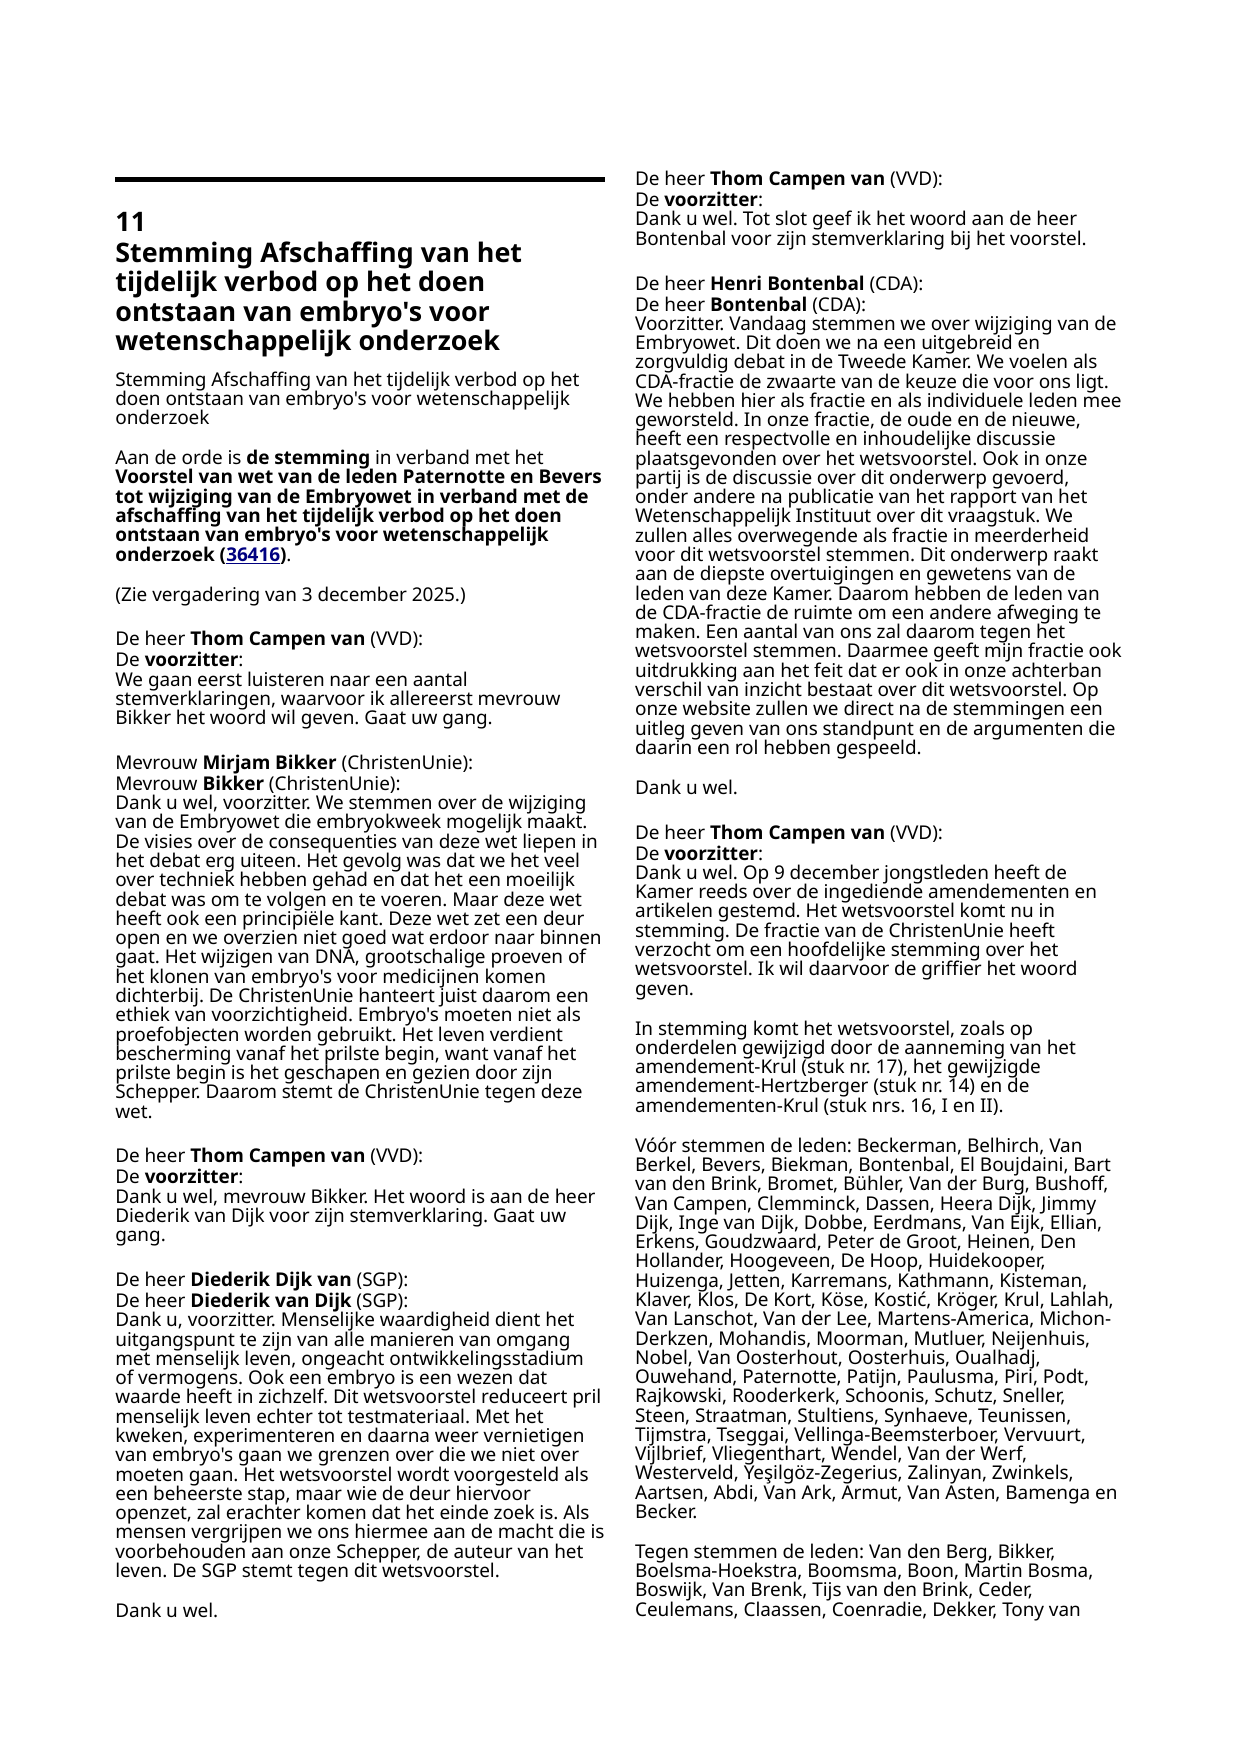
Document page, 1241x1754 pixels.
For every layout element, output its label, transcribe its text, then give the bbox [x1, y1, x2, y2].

text De heer Thom Campen van (VVD): [635, 165, 1125, 191]
text De heer Thom Campen van (VVD): [115, 626, 605, 651]
text Mevrouw Mirjam Bikker (ChristenUnie): [115, 749, 605, 775]
text Stemming Afschaffing van het tijdelijk verbod op het doen ontstaan van embryo's voor wetenschappelijk onderzoek [115, 371, 605, 428]
text De voorzitter: [635, 844, 1125, 864]
text De heer Diederik Dijk van (SGP): [115, 1266, 605, 1292]
text Dank u wel. [635, 779, 1125, 798]
text De voorzitter: [115, 651, 605, 671]
text Dank u wel, voorzitter. We stemmen over de wijziging van de Embryowet die embryokweek mogelijk maakt. De visies over de consequenties van deze wet liepen in het debat erg uiteen. Het gevolg was dat we het veel over techniek hebben gehad en dat het een moeilijk debat was om te volgen en te voeren. Maar deze wet heeft ook een principiële kant. Deze wet zet een deur open en we overzien niet goed wat erdoor naar binnen gaat. Het wijzigen van DNA, grootschalige proeven of het klonen van embryo's voor medicijnen komen dichterbij. De ChristenUnie hanteert juist daarom een ethiek van voorzichtigheid. Embryo's moeten niet als proefobjecten worden gebruikt. Het leven verdient bescherming vanaf het prilste begin, want vanaf het prilste begin is het geschapen en gezien door zijn Schepper. Daarom stemt de ChristenUnie tegen deze wet. [115, 794, 605, 1122]
text Dank u, voorzitter. Menselijke waardigheid dient het uitgangspunt te zijn van alle manieren van omgang met menselijk leven, ongeacht ontwikkelingsstadium of vermogens. Ook een embryo is een wezen dat waarde heeft in zichzelf. Dit wetsvoorstel reduceert pril menselijk leven echter tot testmateriaal. Met het kweken, experimenteren en daarna weer vernietigen van embryo's gaan we grenzen over die we niet over moeten gaan. Het wetsvoorstel wordt voorgesteld als een beheerste stap, maar wie de deur hiervoor openzet, zal erachter komen dat het einde zoek is. Als mensen vergrijpen we ons hiermee aan de macht die is voorbehouden aan onze Schepper, de auteur van het leven. De SGP stemt tegen dit wetsvoorstel. [115, 1311, 605, 1581]
text Stemming Afschaffing van het tijdelijk verbod op het doen ontstaan van embryo's voor wetenschappelijk onderzoek [115, 239, 605, 371]
text De voorzitter: [635, 191, 1125, 210]
text Aan de orde is de stemming in verband met het Voorstel van wet van de leden Paternotte en Bevers tot wijziging van de Embryowet in verband met de afschaffing van het tijdelijk verbod op het doen ontstaan van embryo's voor wetenschappelijk onderzoek (36416). [115, 449, 605, 565]
text De heer Bontenbal (CDA): [635, 296, 1125, 315]
text Voorzitter. Vandaag stemmen we over wijziging van de Embryowet. Dit doen we na een uitgebreid en zorgvuldig debat in de Tweede Kamer. We voelen als CDA-fractie de zwaarte van de keuze die voor ons ligt. We hebben hier als fractie en als individuele leden mee geworsteld. In onze fractie, de oude en de nieuwe, heeft een respectvolle en inhoudelijke discussie plaatsgevonden over het wetsvoorstel. Ook in onze partij is de discussie over dit onderwerp gevoerd, onder andere na publicatie van het rapport van het Wetenschappelijk Instituut over dit vraagstuk. We zullen alles overwegende als fractie in meerderheid voor dit wetsvoorstel stemmen. Dit onderwerp raakt aan de diepste overtuigingen en gewetens van de leden van deze Kamer. Daarom hebben de leden van de CDA-fractie de ruimte om een andere afweging te maken. Een aantal van ons zal daarom tegen het wetsvoorstel stemmen. Daarmee geeft mijn fractie ook uitdrukking aan het feit dat er ook in onze achterban verschil van inzicht bestaat over dit wetsvoorstel. Op onze website zullen we direct na de stemmingen een uitleg geven van ons standpunt en de argumenten die daarin een rol hebben gespeeld. [635, 315, 1125, 758]
text Dank u wel. Op 9 december jongstleden heeft de Kamer reeds over de ingediende amendementen en artikelen gestemd. Het wetsvoorstel komt nu in stemming. De fractie van de ChristenUnie heeft verzocht om een hoofdelijke stemming over het wetsvoorstel. Ik wil daarvoor de griffier het woord geven. [635, 864, 1125, 999]
text Dank u wel. Tot slot geef ik het woord aan de heer Bontenbal voor zijn stemverklaring bij het voorstel. [635, 210, 1125, 249]
text Mevrouw Bikker (ChristenUnie): [115, 775, 605, 794]
text Dank u wel, mevrouw Bikker. Het woord is aan de heer Diederik van Dijk voor zijn stemverklaring. Gaat uw gang. [115, 1188, 605, 1246]
text De heer Thom Campen van (VVD): [635, 819, 1125, 844]
text De heer Diederik van Dijk (SGP): [115, 1292, 605, 1311]
text (Zie vergadering van 3 december 2025.) [115, 586, 605, 605]
text De voorzitter: [115, 1168, 605, 1188]
text Tegen stemmen de leden: Van den Berg, Bikker, Boelsma-Hoekstra, Boomsma, Boon, Martin Bosma, Boswijk, Van Brenk, Tijs van den Brink, Ceder, Ceulemans, Claassen, Coenradie, Dekker, Tony van [635, 1543, 1125, 1620]
text Dank u wel. [115, 1602, 605, 1621]
text Vóór stemmen de leden: Beckerman, Belhirch, Van Berkel, Bevers, Biekman, Bontenbal, El Boujdaini, Bart van den Brink, Bromet, Bühler, Van der Burg, Bushoff, Van Campen, Clemminck, Dassen, Heera Dijk, Jimmy Dijk, Inge van Dijk, Dobbe, Eerdmans, Van Eijk, Ellian, Erkens, Goudzwaard, Peter de Groot, Heinen, Den Hollander, Hoogeveen, De Hoop, Huidekooper, Huizenga, Jetten, Karremans, Kathmann, Kisteman, Klaver, Klos, De Kort, Köse, Kostić, Kröger, Krul, Lahlah, Van Lanschot, Van der Lee, Martens-America, Michon-Derkzen, Mohandis, Moorman, Mutluer, Neijenhuis, Nobel, Van Oosterhout, Oosterhuis, Oualhadj, Ouwehand, Paternotte, Patijn, Paulusma, Piri, Podt, Rajkowski, Rooderkerk, Schoonis, Schutz, Sneller, Steen, Straatman, Stultiens, Synhaeve, Teunissen, Tijmstra, Tseggai, Vellinga-Beemsterboer, Vervuurt, Vijlbrief, Vliegenthart, Wendel, Van der Werf, Westerveld, Yeşilgöz-Zegerius, Zalinyan, Zwinkels, Aartsen, Abdi, Van Ark, Armut, Van Asten, Bamenga en Becker. [635, 1137, 1125, 1522]
text De heer Henri Bontenbal (CDA): [635, 270, 1125, 296]
text We gaan eerst luisteren naar een aantal stemverklaringen, waarvoor ik allereerst mevrouw Bikker het woord wil geven. Gaat uw gang. [115, 671, 605, 728]
text In stemming komt het wetsvoorstel, zoals op onderdelen gewijzigd door de aanneming van het amendement-Krul (stuk nr. 17), het gewijzigde amendement-Hertzberger (stuk nr. 14) en de amendementen-Krul (stuk nrs. 16, I en II). [635, 1019, 1125, 1116]
text 11 [115, 203, 605, 239]
text De heer Thom Campen van (VVD): [115, 1143, 605, 1168]
